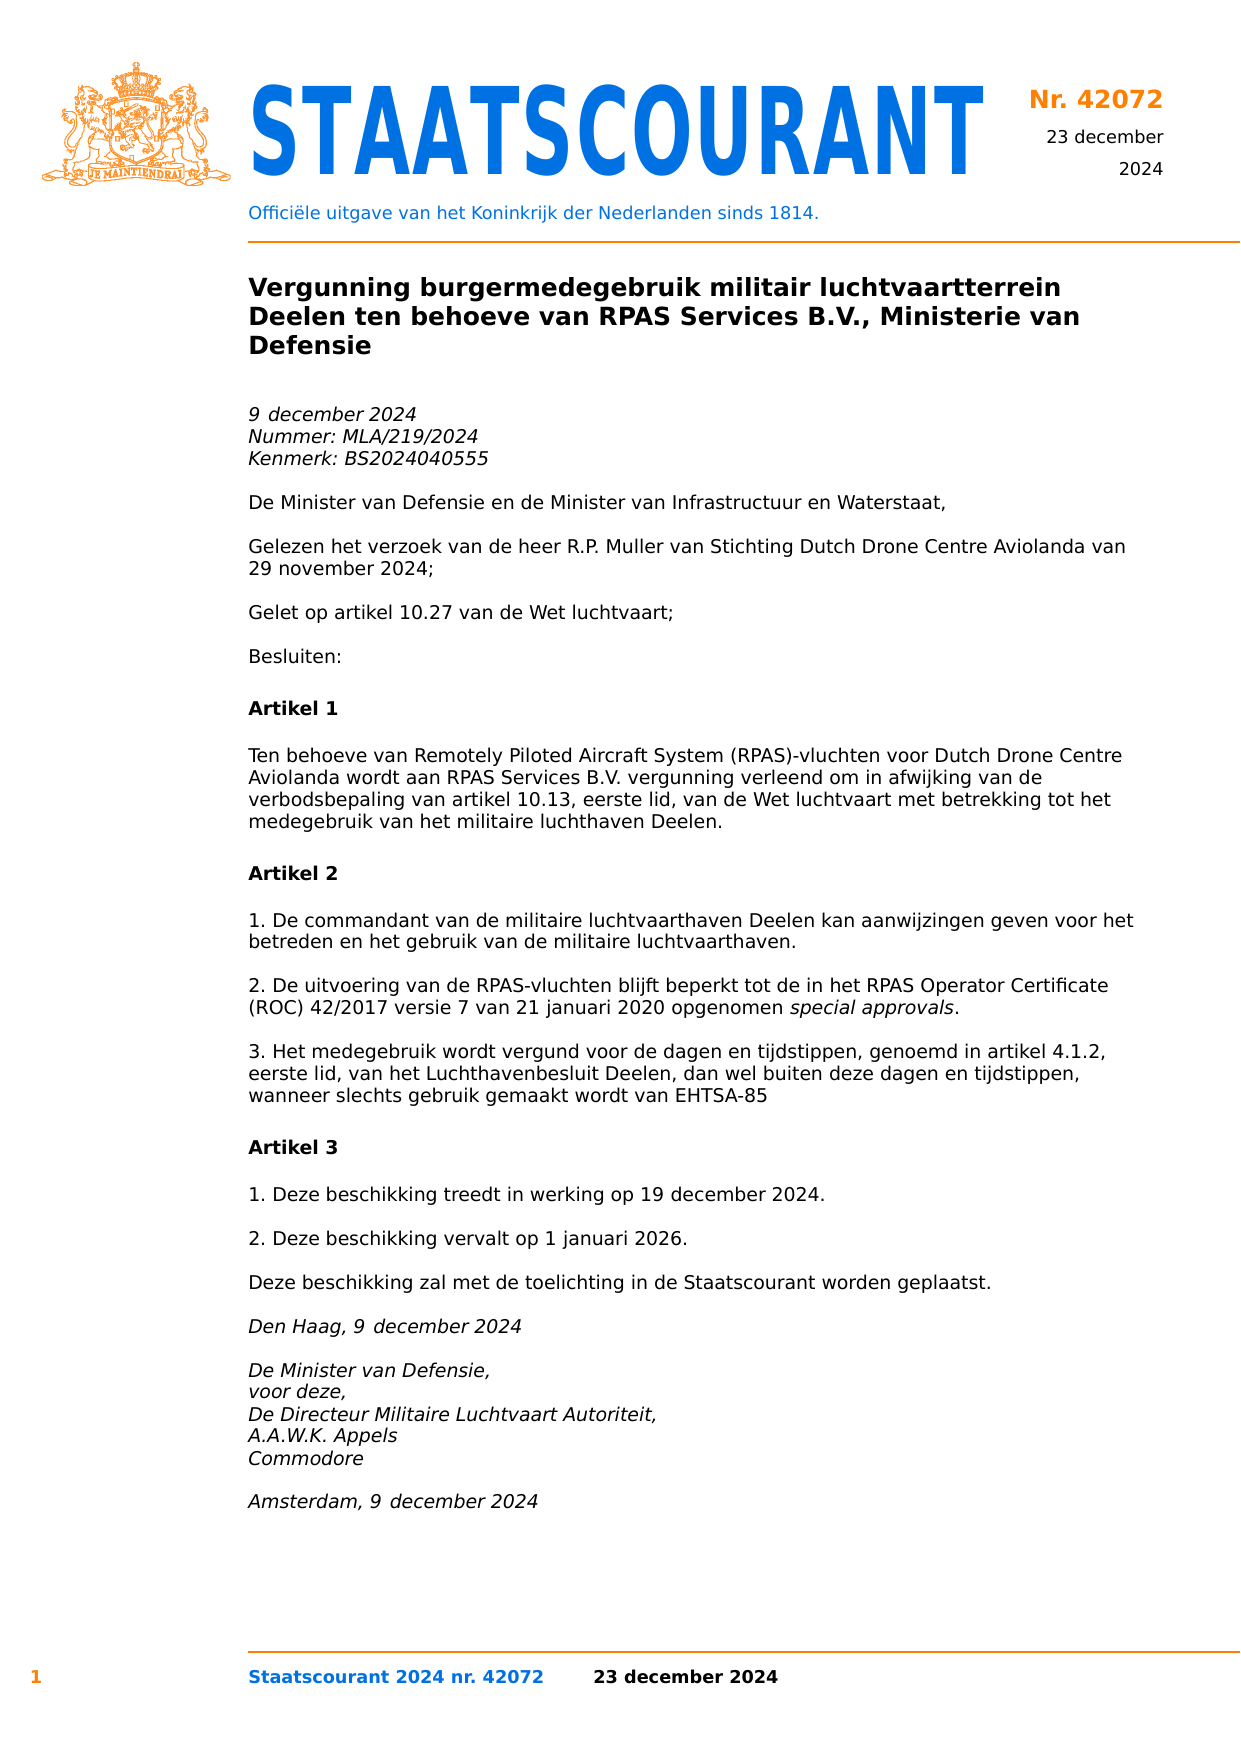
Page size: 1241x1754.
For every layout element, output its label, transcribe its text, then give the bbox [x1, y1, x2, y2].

text Gelezen het verzoek van de heer R.P. Muller van Stichting Dutch Drone Centre Aviolanda van 29 november 2024; [248, 536, 1163, 580]
text Amsterdam, 9 december 2024 [248, 1491, 1163, 1513]
text 3. Het medegebruik wordt vergund voor de dagen en tijdstippen, genoemd in artikel 4.1.2, eerste lid, van het Luchthavenbesluit Deelen, dan wel buiten deze dagen en tijdstippen, wanneer slechts gebruik gemaakt wordt van EHTSA-85 [248, 1041, 1163, 1107]
text 2. De uitvoering van de RPAS-vluchten blijft beperkt tot de in het RPAS Operator Certificate (ROC) 42/2017 versie 7 van 21 januari 2020 opgenomen special approvals. [248, 975, 1163, 1019]
text De Minister van Defensie en de Minister van Infrastructuur en Waterstaat, [248, 492, 1163, 514]
text Besluiten: [248, 646, 1163, 668]
table_header STAATSCOURANT [248, 62, 998, 203]
picture [41, 62, 231, 186]
text De Minister van Defensie, voor deze, De Directeur Militaire Luchtvaart Autoriteit, A.A.W.K. Appels Commodore [248, 1359, 1163, 1469]
subtitle Vergunning burgermedegebruik militair luchtvaartterrein Deelen ten behoeve van RPAS Services B.V., Ministerie van Defensie [248, 273, 1163, 361]
subtitle Artikel 2 [248, 862, 1163, 884]
text Nummer: MLA/219/2024 [248, 426, 1163, 448]
text Kenmerk: BS2024040555 [248, 448, 1163, 470]
table_cell 2024 [998, 153, 1240, 203]
text 9 december 2024 [248, 404, 1163, 426]
text Ten behoeve van Remotely Piloted Aircraft System (RPAS)-vluchten voor Dutch Drone Centre Aviolanda wordt aan RPAS Services B.V. vergunning verleend om in afwijking van de verbodsbepaling van artikel 10.13, eerste lid, van de Wet luchtvaart met betrekking tot het medegebruik van het militaire luchthaven Deelen. [248, 744, 1163, 832]
subtitle Artikel 1 [248, 698, 1163, 719]
table_cell 23 december [998, 121, 1240, 153]
text 1. Deze beschikking treedt in werking op 19 december 2024. [248, 1184, 1163, 1206]
text 2. Deze beschikking vervalt op 1 januari 2026. [248, 1228, 1163, 1250]
table_header [25, 62, 248, 241]
subtitle Artikel 3 [248, 1137, 1163, 1159]
table_cell Officiële uitgave van het Koninkrijk der Nederlanden sinds 1814. [248, 203, 1240, 241]
text Den Haag, 9 december 2024 [248, 1316, 1163, 1338]
table_header Nr. 42072 [998, 62, 1240, 121]
text 1. De commandant van de militaire luchtvaarthaven Deelen kan aanwijzingen geven voor het betreden en het gebruik van de militaire luchtvaarthaven. [248, 909, 1163, 953]
text Gelet op artikel 10.27 van de Wet luchtvaart; [248, 602, 1163, 624]
text Deze beschikking zal met de toelichting in de Staatscourant worden geplaatst. [248, 1272, 1163, 1294]
